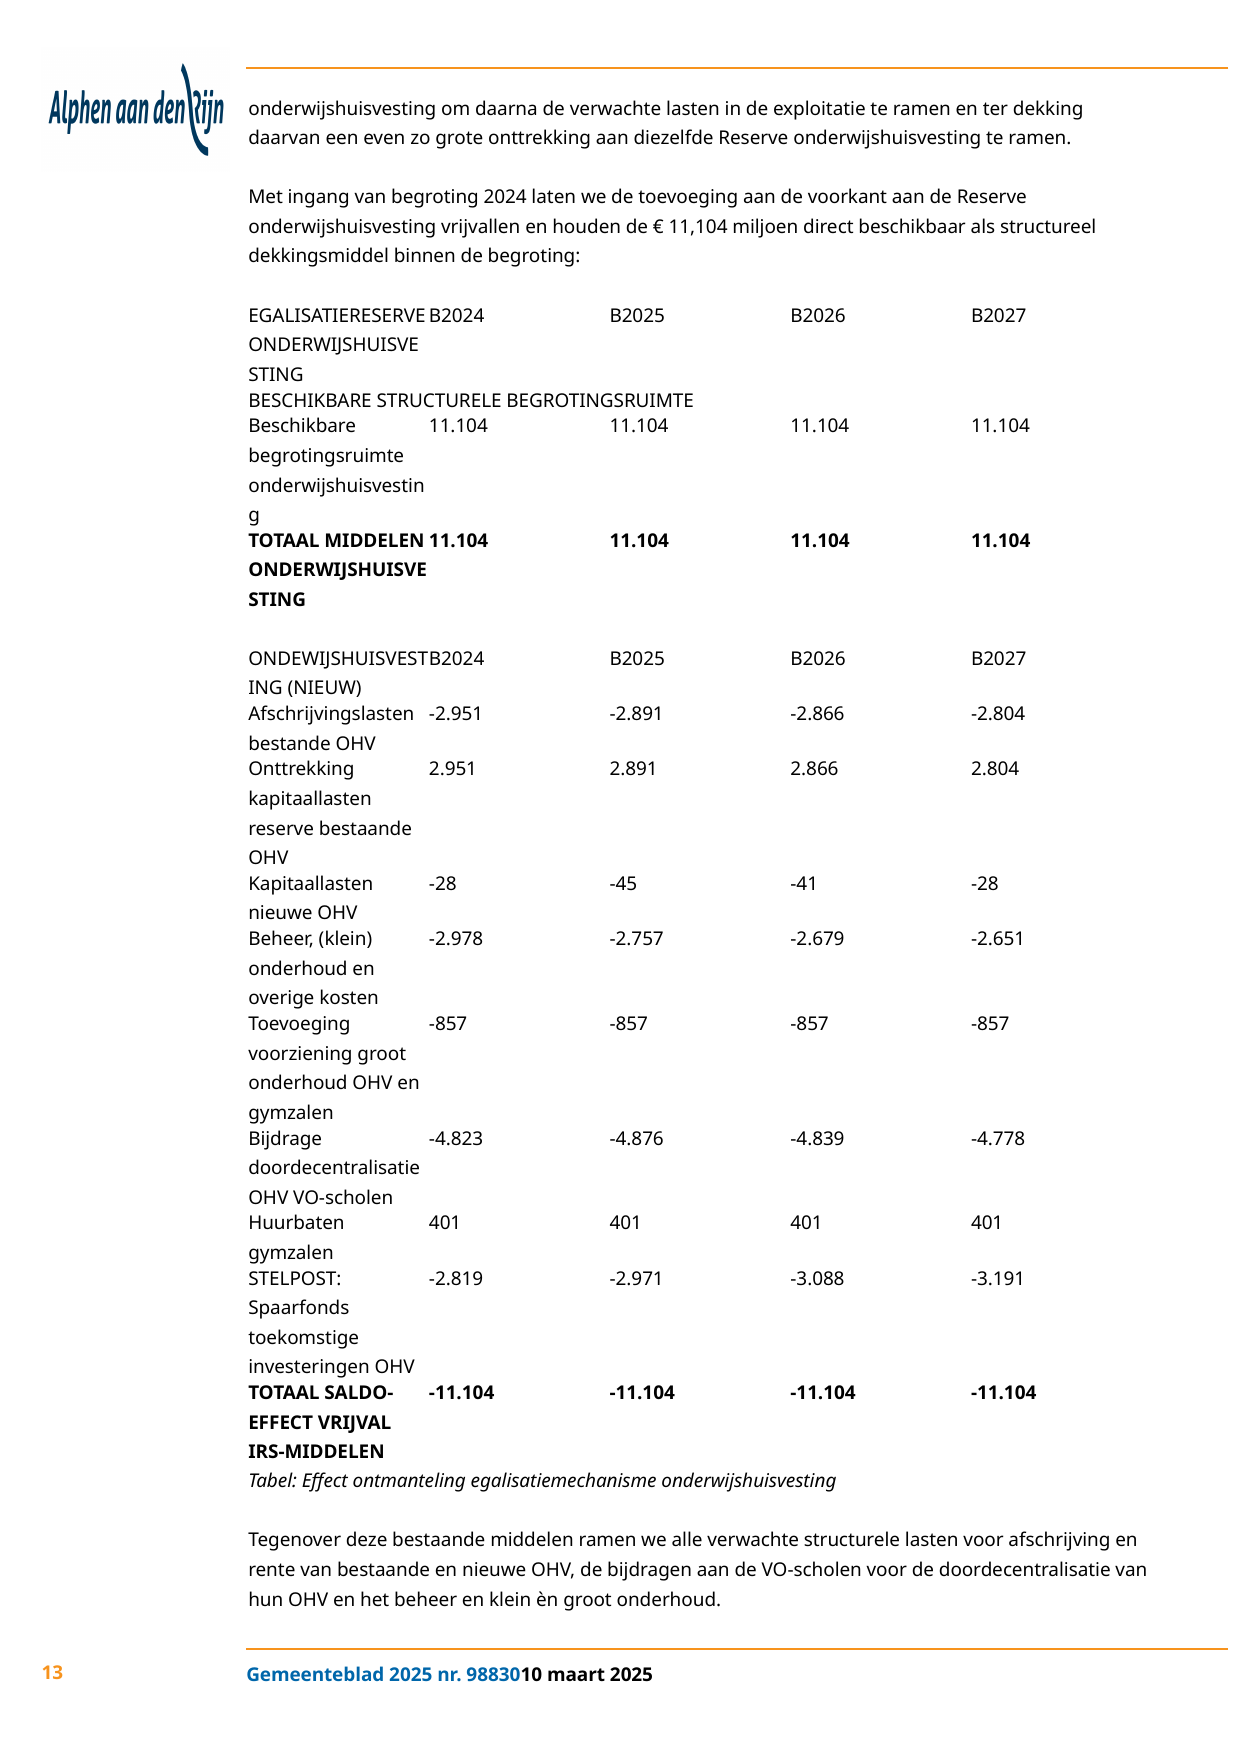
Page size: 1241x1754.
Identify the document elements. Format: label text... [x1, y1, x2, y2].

table_cell -3.191 [971, 1265, 1152, 1379]
table_cell -11.104 [609, 1379, 790, 1464]
table_cell 11.104 [609, 527, 790, 612]
table_cell Kapitaallasten nieuwe OHV [248, 870, 429, 925]
table_cell 2.866 [790, 756, 971, 870]
table_header B2027 [971, 302, 1152, 387]
table_cell 2.951 [429, 756, 609, 870]
table_header B2027 [971, 645, 1152, 700]
table_cell 11.104 [790, 527, 971, 612]
table_cell 401 [609, 1210, 790, 1265]
table_cell 11.104 [429, 413, 609, 527]
table_cell TOTAAL SALDO-EFFECT VRIJVAL IRS-MIDDELEN [248, 1379, 429, 1464]
table_cell -11.104 [971, 1379, 1152, 1464]
table_cell 11.104 [609, 413, 790, 527]
table_cell 401 [790, 1210, 971, 1265]
table_cell 11.104 [971, 527, 1152, 612]
table_cell BESCHIKBARE STRUCTURELE BEGROTINGSRUIMTE [248, 387, 1152, 413]
table_cell Afschrijvingslasten bestande OHV [248, 700, 429, 756]
picture [41, 47, 231, 172]
table_header B2024 [429, 645, 609, 700]
table_cell -2.679 [790, 925, 971, 1010]
table_cell -4.839 [790, 1125, 971, 1209]
text Tegenover deze bestaande middelen ramen we alle verwachte structurele lasten voor afschrijving en rente van bestaande en nieuwe OHV, de bijdragen aan de VO-scholen voor de doordecentralisatie van hun OHV en het beheer en klein èn groot onderhoud. [248, 1527, 1152, 1612]
table_cell Onttrekking kapitaallasten reserve bestaande OHV [248, 756, 429, 870]
table_cell -2.866 [790, 700, 971, 756]
table_cell -857 [971, 1010, 1152, 1125]
table_cell -41 [790, 870, 971, 925]
table_cell -3.088 [790, 1265, 971, 1379]
table_cell -2.757 [609, 925, 790, 1010]
text onderwijshuisvesting om daarna de verwachte lasten in de exploitatie te ramen en ter dekking daarvan een even zo grote onttrekking aan diezelfde Reserve onderwijshuisvesting te ramen. [248, 95, 1152, 150]
table_cell -4.823 [429, 1125, 609, 1209]
table_cell -2.951 [429, 700, 609, 756]
table_cell -2.804 [971, 700, 1152, 756]
table_cell -857 [609, 1010, 790, 1125]
table_cell STELPOST: Spaarfonds toekomstige investeringen OHV [248, 1265, 429, 1379]
table_cell -4.876 [609, 1125, 790, 1209]
table_cell 11.104 [790, 413, 971, 527]
table_cell Huurbaten gymzalen [248, 1210, 429, 1265]
table_cell -28 [429, 870, 609, 925]
table_cell -11.104 [429, 1379, 609, 1464]
table_header B2026 [790, 645, 971, 700]
table_header B2026 [790, 302, 971, 387]
table_cell -857 [429, 1010, 609, 1125]
table_cell -2.971 [609, 1265, 790, 1379]
table_cell -2.891 [609, 700, 790, 756]
text Tabel: Effect ontmanteling egalisatiemechanisme onderwijshuisvesting [248, 1467, 1152, 1493]
table_cell 401 [429, 1210, 609, 1265]
table_cell -2.819 [429, 1265, 609, 1379]
table_cell 11.104 [971, 413, 1152, 527]
table_header EGALISATIERESERVE ONDERWIJSHUISVESTING [248, 302, 429, 387]
table_cell 401 [971, 1210, 1152, 1265]
table_cell Toevoeging voorziening groot onderhoud OHV en gymzalen [248, 1010, 429, 1125]
table_header ONDEWIJSHUISVESTING (NIEUW) [248, 645, 429, 700]
table_header B2025 [609, 302, 790, 387]
table_cell Beschikbare begrotingsruimte onderwijshuisvesting [248, 413, 429, 527]
text Met ingang van begroting 2024 laten we de toevoeging aan de voorkant aan de Reserve onderwijshuisvesting vrijvallen en houden de € 11,104 miljoen direct beschikbaar als structureel dekkingsmiddel binnen de begroting: [248, 183, 1152, 268]
table_cell Beheer, (klein) onderhoud en overige kosten [248, 925, 429, 1010]
table_cell -45 [609, 870, 790, 925]
table_cell -28 [971, 870, 1152, 925]
table_cell 11.104 [429, 527, 609, 612]
table_cell -4.778 [971, 1125, 1152, 1209]
table_cell Bijdrage doordecentralisatie OHV VO-scholen [248, 1125, 429, 1209]
table_cell -2.978 [429, 925, 609, 1010]
table_header B2024 [429, 302, 609, 387]
table_cell 2.804 [971, 756, 1152, 870]
table_cell -857 [790, 1010, 971, 1125]
table_header B2025 [609, 645, 790, 700]
table_cell TOTAAL MIDDELEN ONDERWIJSHUISVESTING [248, 527, 429, 612]
table_cell -11.104 [790, 1379, 971, 1464]
table_cell 2.891 [609, 756, 790, 870]
table_cell -2.651 [971, 925, 1152, 1010]
